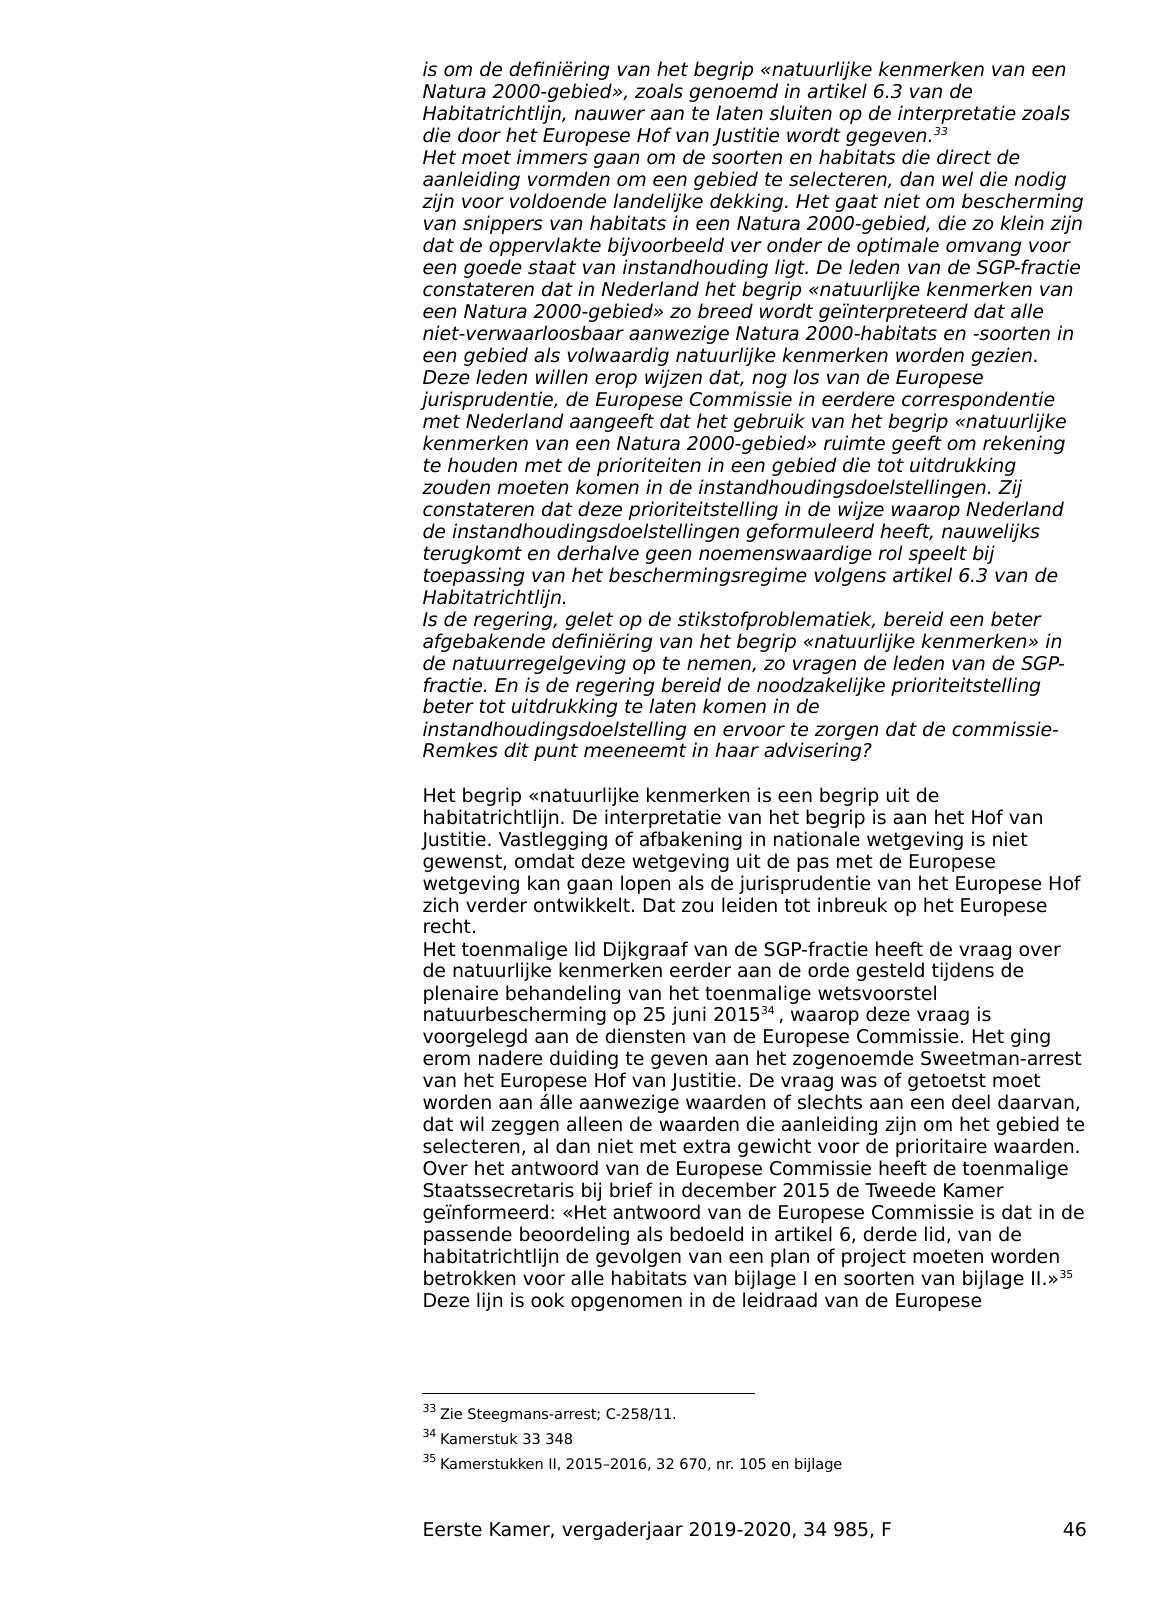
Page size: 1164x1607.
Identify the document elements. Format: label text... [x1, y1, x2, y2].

text Kamerstukken II, 2015–2016, 32 670, nr. 105 en bijlage [422, 1452, 1087, 1474]
text Zie Steegmans-arrest; C-258/11. [422, 1402, 1087, 1424]
text Het toenmalige lid Dijkgraaf van de SGP-fractie heeft de vraag over de natuurlijke kenmerken eerder aan de orde gesteld tijdens de plenaire behandeling van het toenmalige wetsvoorstel natuurbescherming op 25 juni 2015, waarop deze vraag is voorgelegd aan de diensten van de Europese Commissie. Het ging erom nadere duiding te geven aan het zogenoemde Sweetman-arrest van het Europese Hof van Justitie. De vraag was of getoetst moet worden aan álle aanwezige waarden of slechts aan een deel daarvan, dat wil zeggen alleen de waarden die aanleiding zijn om het gebied te selecteren, al dan niet met extra gewicht voor de prioritaire waarden. Over het antwoord van de Europese Commissie heeft de toenmalige Staatssecretaris bij brief in december 2015 de Tweede Kamer geïnformeerd: «Het antwoord van de Europese Commissie is dat in de passende beoordeling als bedoeld in artikel 6, derde lid, van de habitatrichtlijn de gevolgen van een plan of project moeten worden betrokken voor alle habitats van bijlage I en soorten van bijlage II.» Deze lijn is ook opgenomen in de leidraad van de Europese [422, 938, 1087, 1312]
text Het moet immers gaan om de soorten en habitats die direct de aanleiding vormden om een gebied te selecteren, dan wel die nodig zijn voor voldoende landelijke dekking. Het gaat niet om bescherming van snippers van habitats in een Natura 2000-gebied, die zo klein zijn dat de oppervlakte bijvoorbeeld ver onder de optimale omvang voor een goede staat van instandhouding ligt. De leden van de SGP-fractie constateren dat in Nederland het begrip «natuurlijke kenmerken van een Natura 2000-gebied» zo breed wordt geïnterpreteerd dat alle niet-verwaarloosbaar aanwezige Natura 2000-habitats en -soorten in een gebied als volwaardig natuurlijke kenmerken worden gezien. Deze leden willen erop wijzen dat, nog los van de Europese jurisprudentie, de Europese Commissie in eerdere correspondentie met Nederland aangeeft dat het gebruik van het begrip «natuurlijke kenmerken van een Natura 2000-gebied» ruimte geeft om rekening te houden met de prioriteiten in een gebied die tot uitdrukking zouden moeten komen in de instandhoudingsdoelstellingen. Zij constateren dat deze prioriteitstelling in de wijze waarop Nederland de instandhoudingsdoelstellingen geformuleerd heeft, nauwelijks terugkomt en derhalve geen noemenswaardige rol speelt bij toepassing van het beschermingsregime volgens artikel 6.3 van de Habitatrichtlijn. [422, 147, 1087, 608]
text Is de regering, gelet op de stikstofproblematiek, bereid een beter afgebakende definiëring van het begrip «natuurlijke kenmerken» in de natuurregelgeving op te nemen, zo vragen de leden van de SGP-fractie. En is de regering bereid de noodzakelijke prioriteitstelling beter tot uitdrukking te laten komen in de instandhoudingsdoelstelling en ervoor te zorgen dat de commissie-Remkes dit punt meeneemt in haar advisering? [422, 608, 1087, 762]
text Kamerstuk 33 348 [422, 1427, 1087, 1449]
text is om de definiëring van het begrip «natuurlijke kenmerken van een Natura 2000-gebied», zoals genoemd in artikel 6.3 van de Habitatrichtlijn, nauwer aan te laten sluiten op de interpretatie zoals die door het Europese Hof van Justitie wordt gegeven. [422, 59, 1087, 147]
text Het begrip «natuurlijke kenmerken is een begrip uit de habitatrichtlijn. De interpretatie van het begrip is aan het Hof van Justitie. Vastlegging of afbakening in nationale wetgeving is niet gewenst, omdat deze wetgeving uit de pas met de Europese wetgeving kan gaan lopen als de jurisprudentie van het Europese Hof zich verder ontwikkelt. Dat zou leiden tot inbreuk op het Europese recht. [422, 784, 1087, 938]
